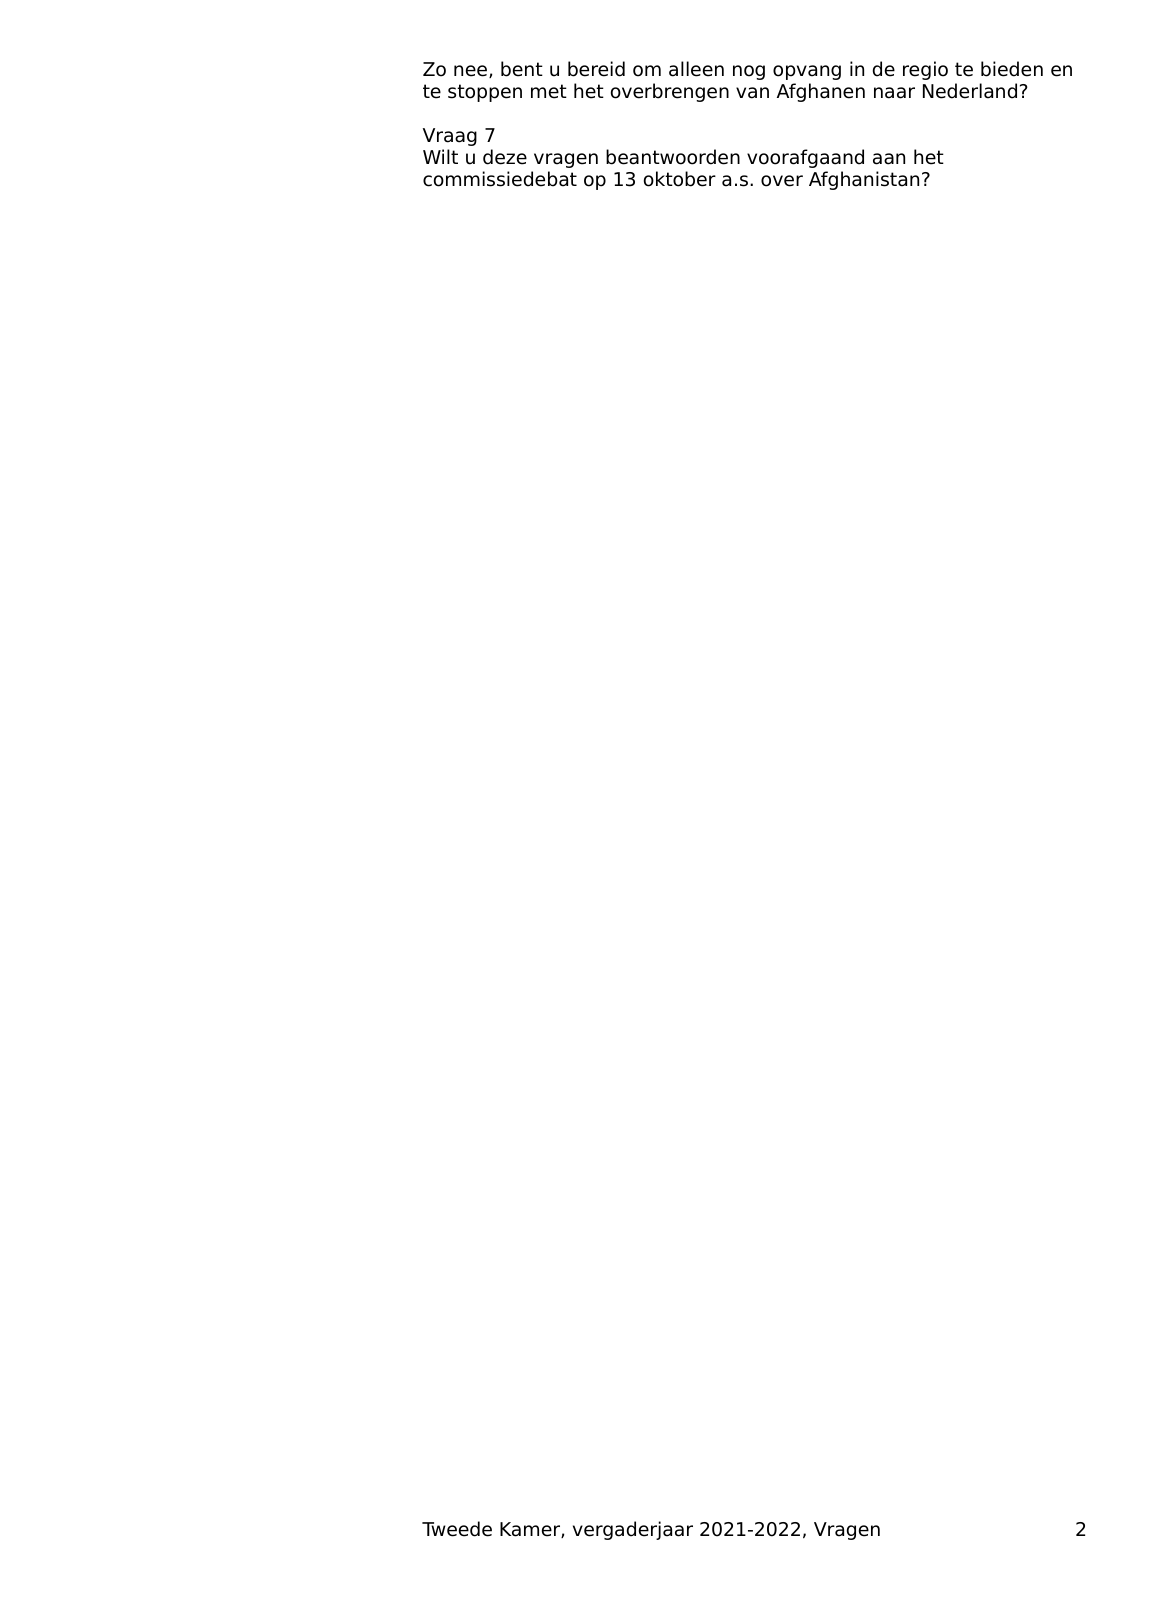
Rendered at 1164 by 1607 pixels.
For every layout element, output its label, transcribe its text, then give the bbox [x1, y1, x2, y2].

text Zo nee, bent u bereid om alleen nog opvang in de regio te bieden en te stoppen met het overbrengen van Afghanen naar Nederland? [422, 59, 1087, 103]
text Wilt u deze vragen beantwoorden voorafgaand aan het commissiedebat op 13 oktober a.s. over Afghanistan? [422, 147, 1087, 191]
text Vraag 7 [422, 125, 1087, 147]
